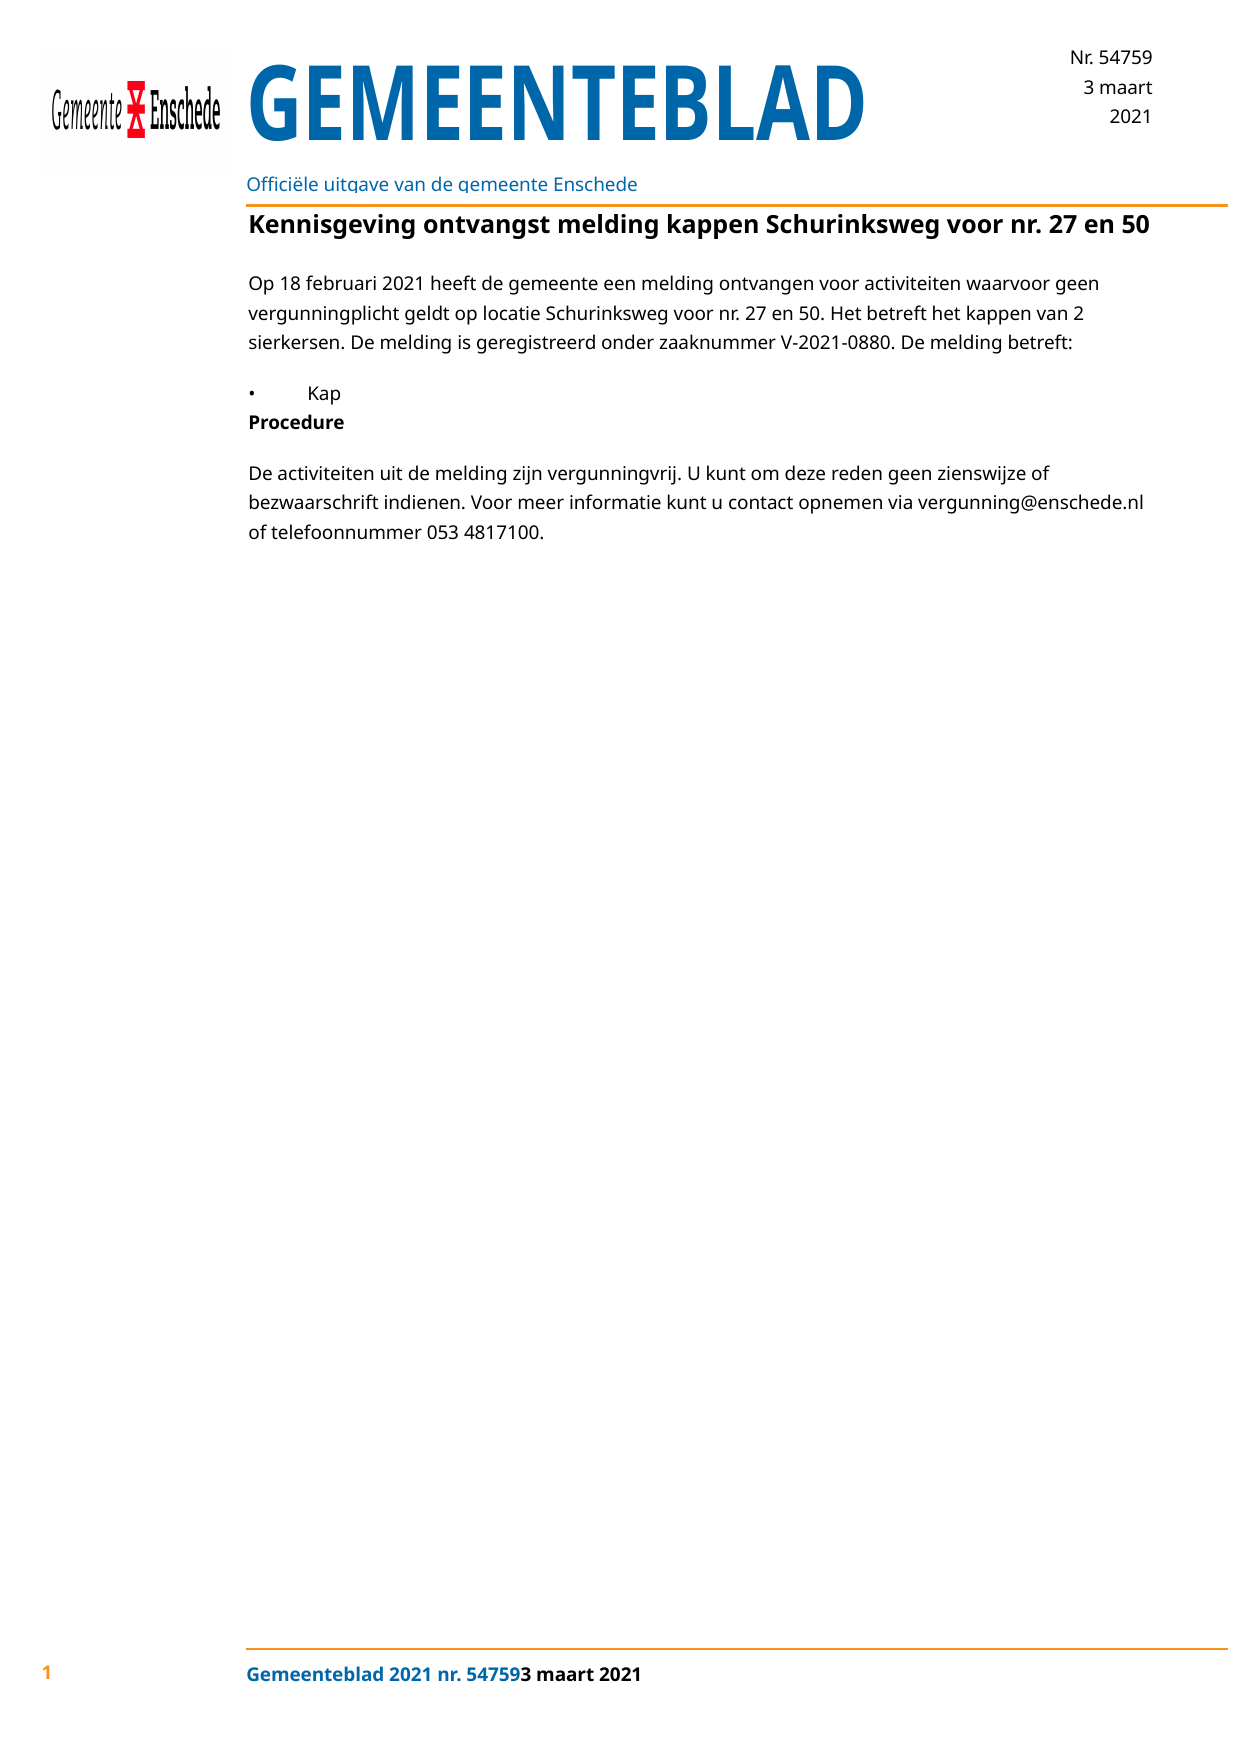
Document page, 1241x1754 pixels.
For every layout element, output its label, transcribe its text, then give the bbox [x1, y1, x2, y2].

picture [41, 47, 231, 172]
list Kap [248, 380, 1152, 406]
text Op 18 februari 2021 heeft de gemeente een melding ontvangen voor activiteiten waarvoor geen vergunningplicht geldt op locatie Schurinksweg voor nr. 27 en 50. Het betreft het kappen van 2 sierkersen. De melding is geregistreerd onder zaaknummer V-2021-0880. De melding betreft: [248, 270, 1152, 355]
text De activiteiten uit de melding zijn vergunningvrij. U kunt om deze reden geen zienswijze of bezwaarschrift indienen. Voor meer informatie kunt u contact opnemen via vergunning@enschede.nl of telefoonnummer 053 4817100. [248, 460, 1152, 545]
text Kennisgeving ontvangst melding kappen Schurinksweg voor nr. 27 en 50 [248, 207, 1152, 241]
text Procedure [248, 409, 1152, 435]
